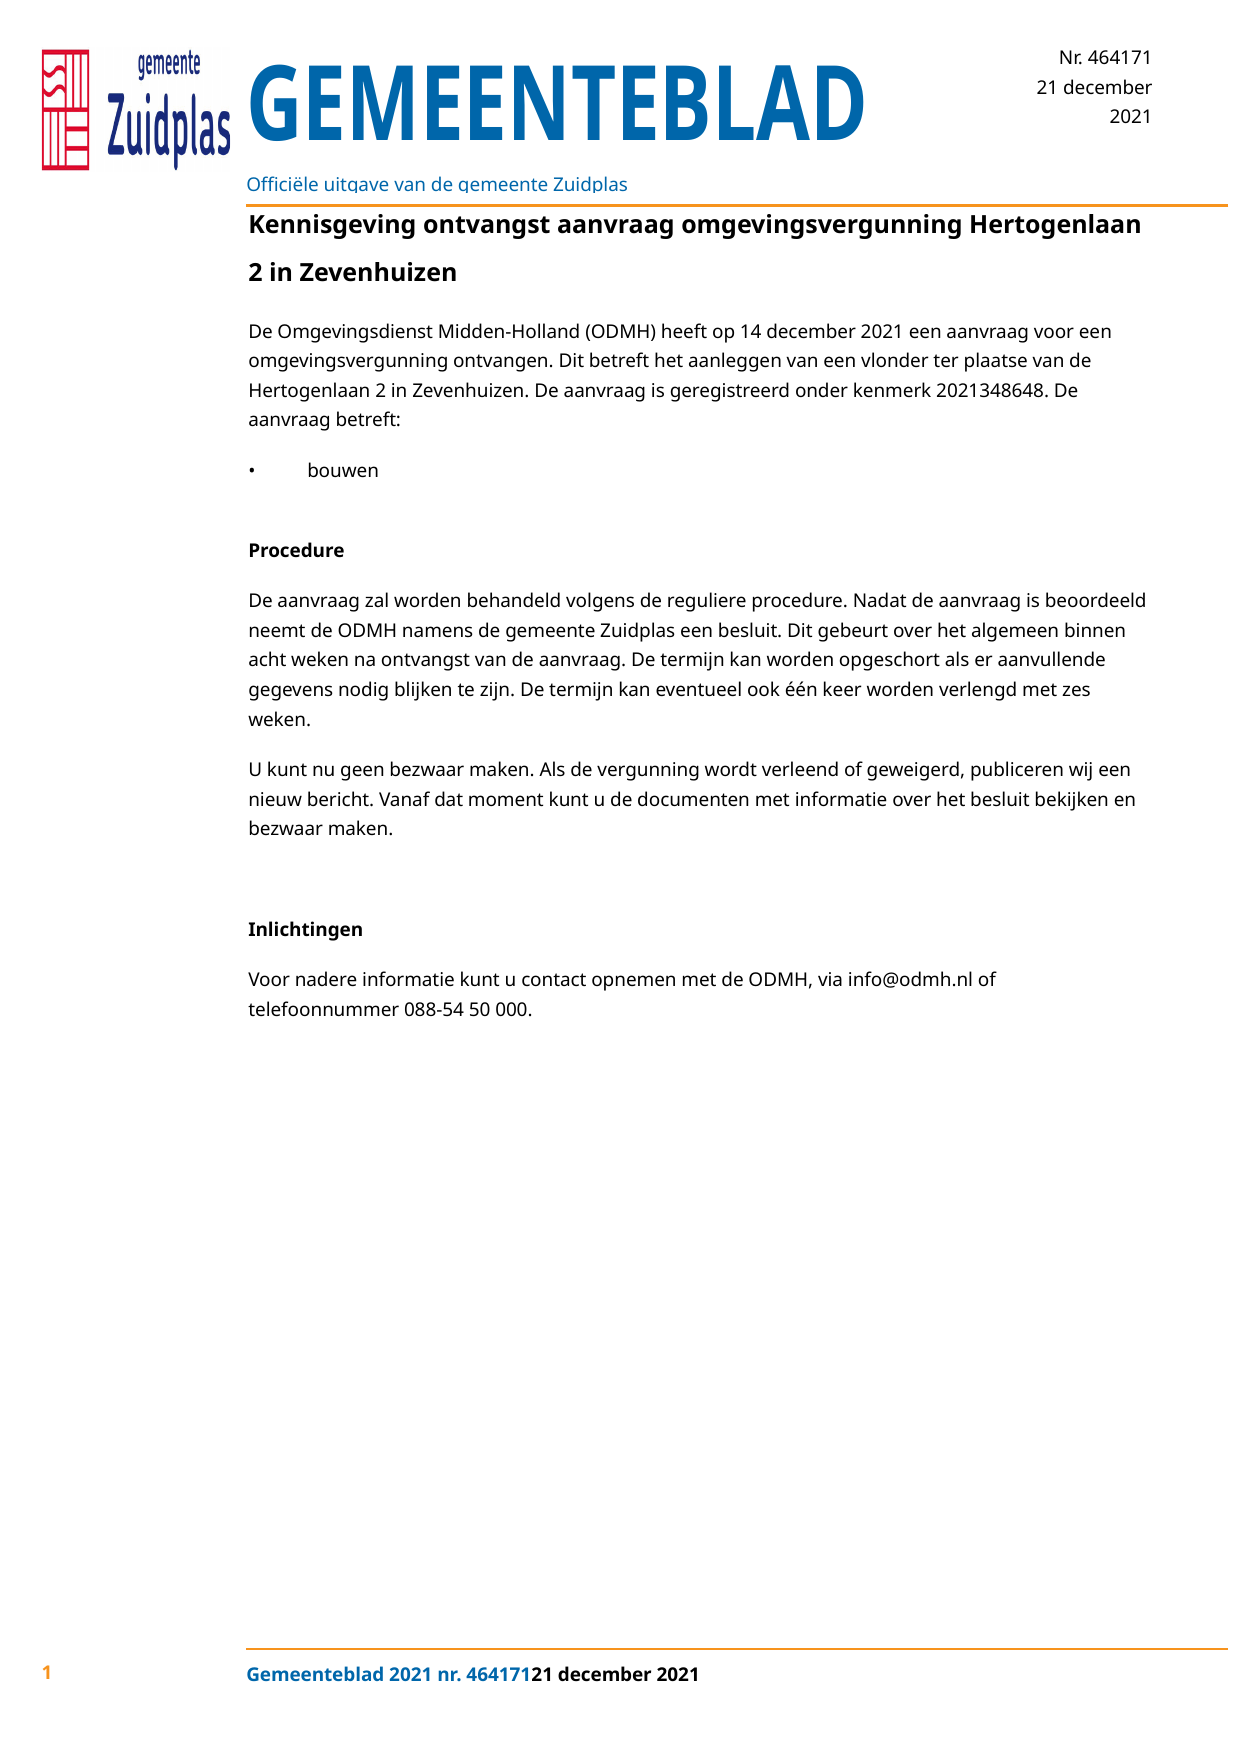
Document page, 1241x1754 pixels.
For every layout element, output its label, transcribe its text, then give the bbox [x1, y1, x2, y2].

text Kennisgeving ontvangst aanvraag omgevingsvergunning Hertogenlaan 2 in Zevenhuizen [248, 207, 1152, 288]
text De aanvraag zal worden behandeld volgens de reguliere procedure. Nadat de aanvraag is beoordeeld neemt de ODMH namens de gemeente Zuidplas een besluit. Dit gebeurt over het algemeen binnen acht weken na ontvangst van de aanvraag. De termijn kan worden opgeschort als er aanvullende gegevens nodig blijken te zijn. De termijn kan eventueel ook één keer worden verlengd met zes weken. [248, 587, 1152, 732]
list bouwen [248, 457, 1152, 483]
text De Omgevingsdienst Midden-Holland (ODMH) heeft op 14 december 2021 een aanvraag voor een omgevingsvergunning ontvangen. Dit betreft het aanleggen van een vlonder ter plaatse van de Hertogenlaan 2 in Zevenhuizen. De aanvraag is geregistreerd onder kenmerk 2021348648. De aanvraag betreft: [248, 318, 1152, 432]
text Voor nadere informatie kunt u contact opnemen met de ODMH, via info@odmh.nl of telefoonnummer 088-54 50 000. [248, 967, 1152, 1022]
text Inlichtingen [248, 916, 1152, 942]
text U kunt nu geen bezwaar maken. Als de vergunning wordt verleend of geweigerd, publiceren wij een nieuw bericht. Vanaf dat moment kunt u de documenten met informatie over het besluit bekijken en bezwaar maken. [248, 756, 1152, 841]
text Procedure [248, 537, 1152, 563]
picture [41, 47, 231, 172]
